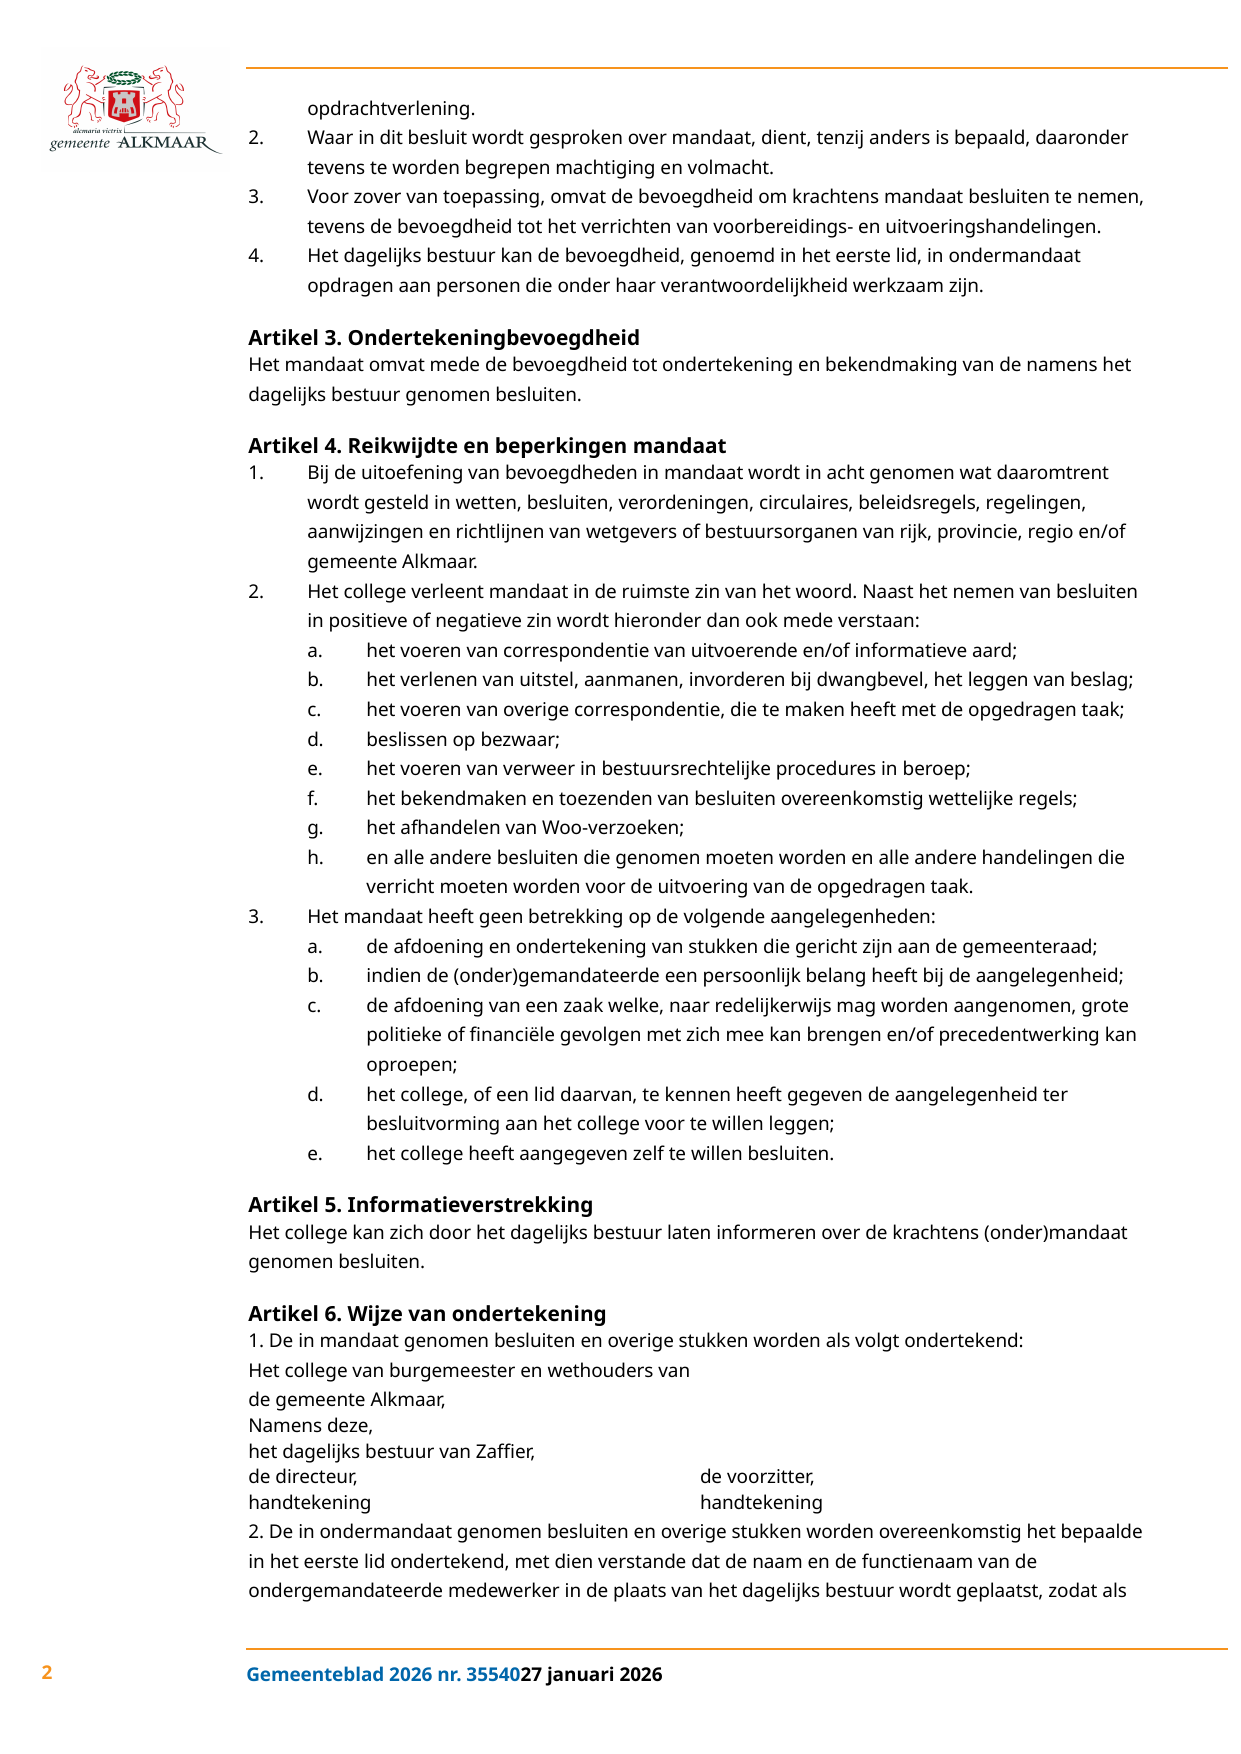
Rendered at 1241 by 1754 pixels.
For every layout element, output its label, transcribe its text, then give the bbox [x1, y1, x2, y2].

text Artikel 6. Wijze van ondertekening [248, 1299, 1152, 1327]
list indien de (onder)gemandateerde een persoonlijk belang heeft bij de aangelegenheid; [307, 962, 1152, 988]
text Het college kan zich door het dagelijks bestuur laten informeren over de krachtens (onder)mandaat genomen besluiten. [248, 1219, 1152, 1274]
text 2. De in ondermandaat genomen besluiten en overige stukken worden overeenkomstig het bepaalde in het eerste lid ondertekend, met dien verstande dat de naam en de functienaam van de ondergemandateerde medewerker in de plaats van het dagelijks bestuur wordt geplaatst, zodat als [248, 1518, 1152, 1603]
list Voor zover van toepassing, omvat de bevoegdheid om krachtens mandaat besluiten te nemen, tevens de bevoegdheid tot het verrichten van voorbereidings- en uitvoeringshandelingen. [248, 183, 1152, 239]
list het voeren van overige correspondentie, die te maken heeft met de opgedragen taak; [307, 696, 1152, 722]
list het college, of een lid daarvan, te kennen heeft gegeven de aangelegenheid ter besluitvorming aan het college voor te willen leggen; [307, 1081, 1152, 1136]
list de afdoening en ondertekening van stukken die gericht zijn aan de gemeenteraad; [307, 933, 1152, 959]
table_cell [700, 1412, 1152, 1438]
list het bekendmaken en toezenden van besluiten overeenkomstig wettelijke regels; [307, 785, 1152, 811]
list de afdoening van een zaak welke, naar redelijkerwijs mag worden aangenomen, grote politieke of financiële gevolgen met zich mee kan brengen en/of precedentwerking kan oproepen; [307, 992, 1152, 1077]
list Het dagelijks bestuur kan de bevoegdheid, genoemd in het eerste lid, in ondermandaat opdragen aan personen die onder haar verantwoordelijkheid werkzaam zijn. [248, 243, 1152, 298]
list het afhandelen van Woo-verzoeken; [307, 814, 1152, 840]
text Artikel 5. Informatieverstrekking [248, 1190, 1152, 1219]
table_cell handtekening [700, 1490, 1152, 1515]
picture [41, 47, 231, 172]
list Het college verleent mandaat in de ruimste zin van het woord. Naast het nemen van besluiten in positieve of negatieve zin wordt hieronder dan ook mede verstaan: [248, 578, 1152, 633]
table_cell het dagelijks bestuur van Zaffier, [248, 1438, 700, 1464]
table_header [700, 1357, 1152, 1412]
table_cell [700, 1438, 1152, 1464]
table_header Het college van burgemeester en wethouders van de gemeente Alkmaar, [248, 1357, 700, 1412]
list Het mandaat heeft geen betrekking op de volgende aangelegenheden: [248, 903, 1152, 929]
table_cell de voorzitter, [700, 1464, 1152, 1489]
list het voeren van verweer in bestuursrechtelijke procedures in beroep; [307, 755, 1152, 781]
list beslissen op bezwaar; [307, 726, 1152, 752]
list het voeren van correspondentie van uitvoerende en/of informatieve aard; [307, 637, 1152, 663]
text Artikel 4. Reikwijdte en beperkingen mandaat [248, 431, 1152, 459]
table_cell handtekening [248, 1490, 700, 1515]
list het college heeft aangegeven zelf te willen besluiten. [307, 1140, 1152, 1166]
text Artikel 3. Ondertekeningbevoegdheid [248, 323, 1152, 351]
list Bij de uitoefening van bevoegdheden in mandaat wordt in acht genomen wat daaromtrent wordt gesteld in wetten, besluiten, verordeningen, circulaires, beleidsregels, regelingen, aanwijzingen en richtlijnen van wetgevers of bestuursorganen van rijk, provincie, regio en/of gemeente Alkmaar. [248, 459, 1152, 574]
list en alle andere besluiten die genomen moeten worden en alle andere handelingen die verricht moeten worden voor de uitvoering van de opgedragen taak. [307, 844, 1152, 899]
list Waar in dit besluit wordt gesproken over mandaat, dient, tenzij anders is bepaald, daaronder tevens te worden begrepen machtiging en volmacht. [248, 124, 1152, 180]
text 1. De in mandaat genomen besluiten en overige stukken worden als volgt ondertekend: [248, 1327, 1152, 1353]
text Het mandaat omvat mede de bevoegdheid tot ondertekening en bekendmaking van de namens het dagelijks bestuur genomen besluiten. [248, 351, 1152, 406]
list opdrachtverlening. [248, 95, 1152, 121]
table_cell de directeur, [248, 1464, 700, 1489]
list het verlenen van uitstel, aanmanen, invorderen bij dwangbevel, het leggen van beslag; [307, 667, 1152, 692]
table_cell Namens deze, [248, 1412, 700, 1438]
